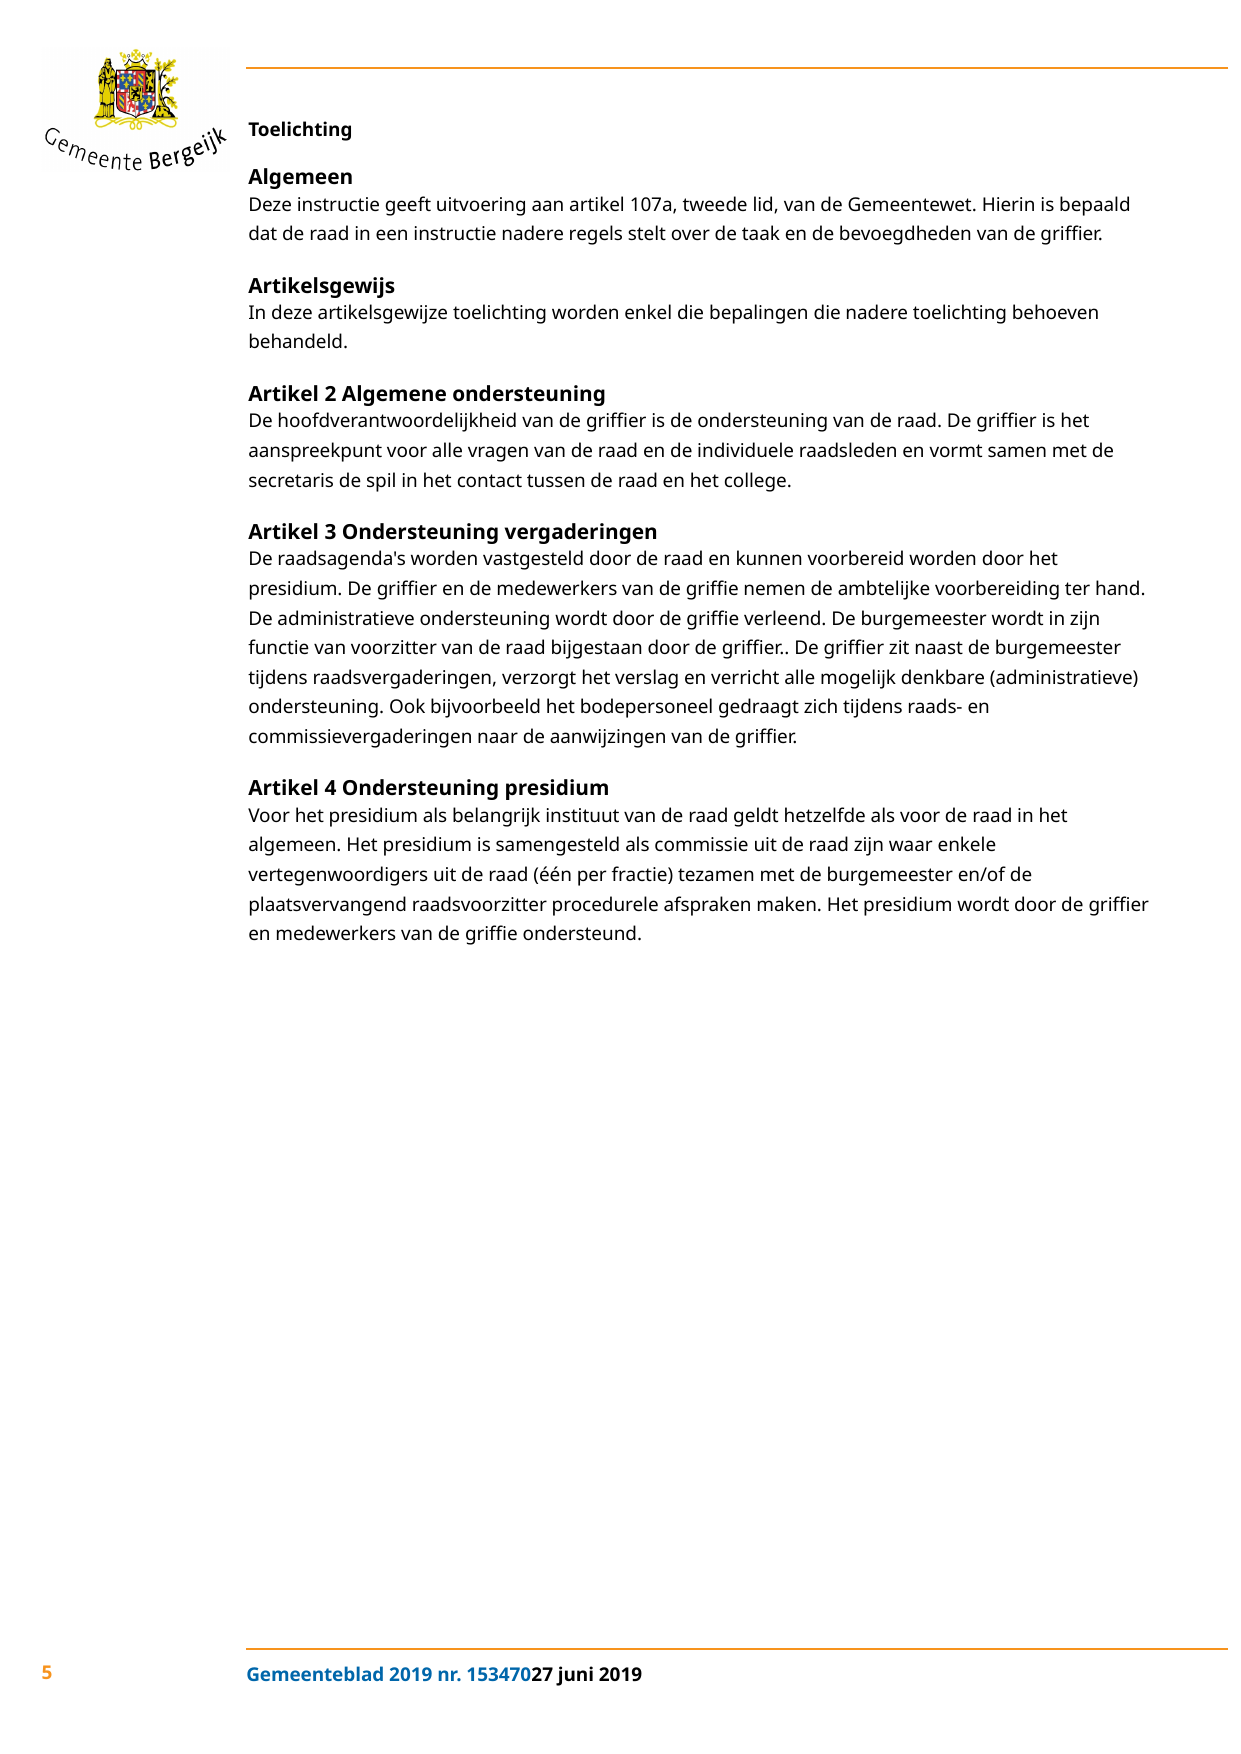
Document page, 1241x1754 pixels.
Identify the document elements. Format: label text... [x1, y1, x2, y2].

text Toelichting [248, 116, 1152, 141]
text Artikel 3 Ondersteuning vergaderingen [248, 517, 1152, 546]
text Deze instructie geeft uitvoering aan artikel 107a, tweede lid, van de Gemeentewet. Hierin is bepaald dat de raad in een instructie nadere regels stelt over de taak en de bevoegdheden van de griffier. [248, 191, 1152, 246]
text Algemeen [248, 162, 1152, 191]
text De hoofdverantwoordelijkheid van de griffier is de ondersteuning van de raad. De griffier is het aanspreekpunt voor alle vragen van de raad en de individuele raadsleden en vormt samen met de secretaris de spil in het contact tussen de raad en het college. [248, 408, 1152, 492]
text In deze artikelsgewijze toelichting worden enkel die bepalingen die nadere toelichting behoeven behandeld. [248, 299, 1152, 354]
text Artikel 4 Ondersteuning presidium [248, 773, 1152, 802]
picture [41, 47, 231, 172]
text Artikelsgewijs [248, 271, 1152, 299]
text Artikel 2 Algemene ondersteuning [248, 379, 1152, 408]
text Voor het presidium als belangrijk instituut van de raad geldt hetzelfde als voor de raad in het algemeen. Het presidium is samengesteld als commissie uit de raad zijn waar enkele vertegenwoordigers uit de raad (één per fractie) tezamen met de burgemeester en/of de plaatsvervangend raadsvoorzitter procedurele afspraken maken. Het presidium wordt door de griffier en medewerkers van de griffie ondersteund. [248, 802, 1152, 946]
text De raadsagenda's worden vastgesteld door de raad en kunnen voorbereid worden door het presidium. De griffier en de medewerkers van de griffie nemen de ambtelijke voorbereiding ter hand. De administratieve ondersteuning wordt door de griffie verleend. De burgemeester wordt in zijn functie van voorzitter van de raad bijgestaan door de griffier.. De griffier zit naast de burgemeester tijdens raadsvergaderingen, verzorgt het verslag en verricht alle mogelijk denkbare (administratieve) ondersteuning. Ook bijvoorbeeld het bodepersoneel gedraagt zich tijdens raads- en commissievergaderingen naar de aanwijzingen van de griffier. [248, 546, 1152, 749]
